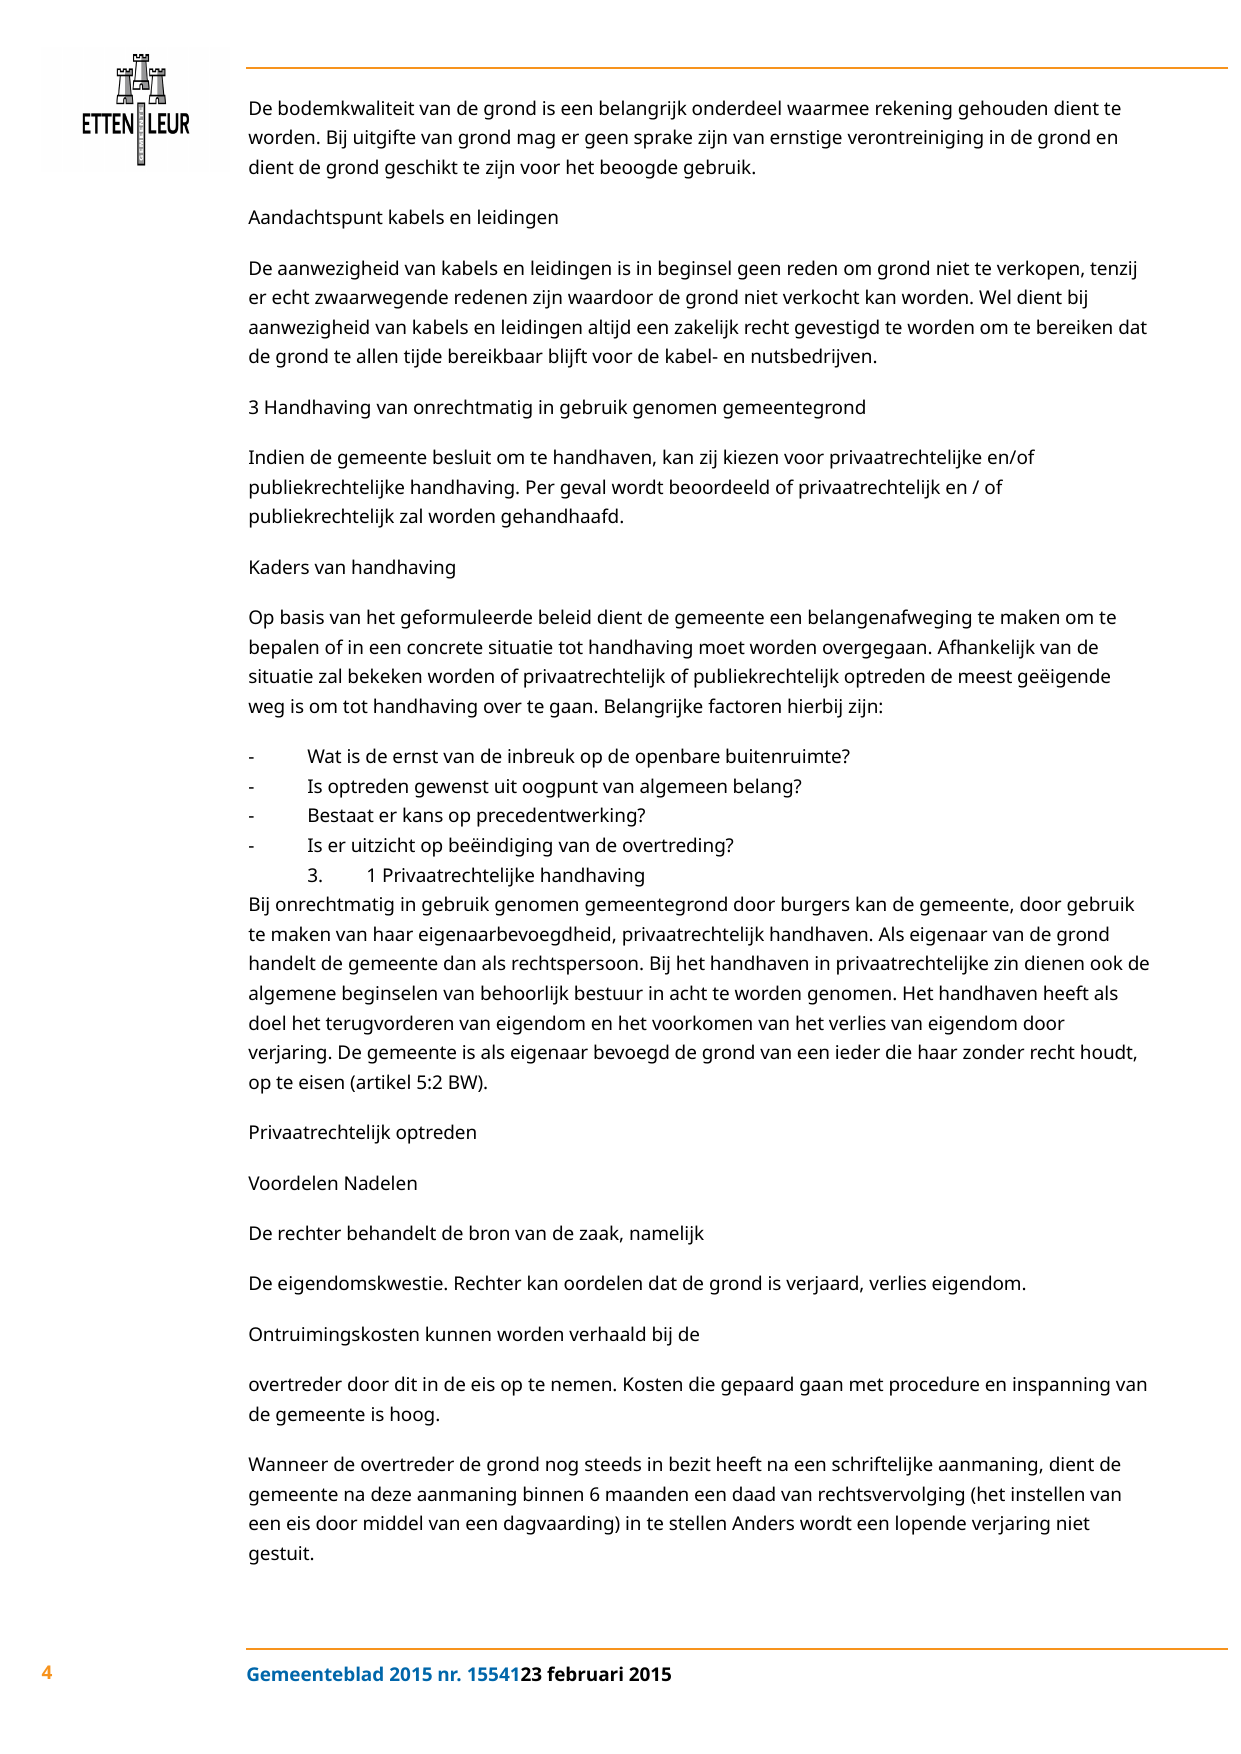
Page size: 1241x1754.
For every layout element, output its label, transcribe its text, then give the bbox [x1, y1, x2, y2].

text 3 Handhaving van onrechtmatig in gebruik genomen gemeentegrond [248, 394, 1152, 420]
list 1 Privaatrechtelijke handhaving [307, 862, 1152, 888]
list Is er uitzicht op beëindiging van de overtreding? [248, 832, 1152, 858]
text Voordelen Nadelen [248, 1170, 1152, 1196]
text De aanwezigheid van kabels en leidingen is in beginsel geen reden om grond niet te verkopen, tenzij er echt zwaarwegende redenen zijn waardoor de grond niet verkocht kan worden. Wel dient bij aanwezigheid van kabels en leidingen altijd een zakelijk recht gevestigd te worden om te bereiken dat de grond te allen tijde bereikbaar blijft voor de kabel- en nutsbedrijven. [248, 255, 1152, 369]
list Is optreden gewenst uit oogpunt van algemeen belang? [248, 773, 1152, 799]
text Indien de gemeente besluit om te handhaven, kan zij kiezen voor privaatrechtelijke en/of publiekrechtelijke handhaving. Per geval wordt beoordeeld of privaatrechtelijk en / of publiekrechtelijk zal worden gehandhaafd. [248, 444, 1152, 529]
list Bestaat er kans op precedentwerking? [248, 803, 1152, 828]
text overtreder door dit in de eis op te nemen. Kosten die gepaard gaan met procedure en inspanning van de gemeente is hoog. [248, 1371, 1152, 1427]
text Op basis van het geformuleerde beleid dient de gemeente een belangenafweging te maken om te bepalen of in een concrete situatie tot handhaving moet worden overgegaan. Afhankelijk van de situatie zal bekeken worden of privaatrechtelijk of publiekrechtelijk optreden de meest geëigende weg is om tot handhaving over te gaan. Belangrijke factoren hierbij zijn: [248, 604, 1152, 719]
text Privaatrechtelijk optreden [248, 1119, 1152, 1145]
text Bij onrechtmatig in gebruik genomen gemeentegrond door burgers kan de gemeente, door gebruik te maken van haar eigenaarbevoegdheid, privaatrechtelijk handhaven. Als eigenaar van de grond handelt de gemeente dan als rechtspersoon. Bij het handhaven in privaatrechtelijke zin dienen ook de algemene beginselen van behoorlijk bestuur in acht te worden genomen. Het handhaven heeft als doel het terugvorderen van eigendom en het voorkomen van het verlies van eigendom door verjaring. De gemeente is als eigenaar bevoegd de grond van een ieder die haar zonder recht houdt, op te eisen (artikel 5:2 BW). [248, 891, 1152, 1095]
text Wanneer de overtreder de grond nog steeds in bezit heeft na een schriftelijke aanmaning, dient de gemeente na deze aanmaning binnen 6 maanden een daad van rechtsvervolging (het instellen van een eis door middel van een dagvaarding) in te stellen Anders wordt een lopende verjaring niet gestuit. [248, 1451, 1152, 1566]
text Kaders van handhaving [248, 554, 1152, 580]
text De eigendomskwestie. Rechter kan oordelen dat de grond is verjaard, verlies eigendom. [248, 1271, 1152, 1296]
text De bodemkwaliteit van de grond is een belangrijk onderdeel waarmee rekening gehouden dient te worden. Bij uitgifte van grond mag er geen sprake zijn van ernstige verontreiniging in de grond en dient de grond geschikt te zijn voor het beoogde gebruik. [248, 95, 1152, 180]
text Aandachtspunt kabels en leidingen [248, 204, 1152, 230]
list Wat is de ernst van de inbreuk op de openbare buitenruimte? [248, 743, 1152, 769]
text De rechter behandelt de bron van de zaak, namelijk [248, 1220, 1152, 1246]
picture [41, 47, 231, 172]
text Ontruimingskosten kunnen worden verhaald bij de [248, 1321, 1152, 1347]
